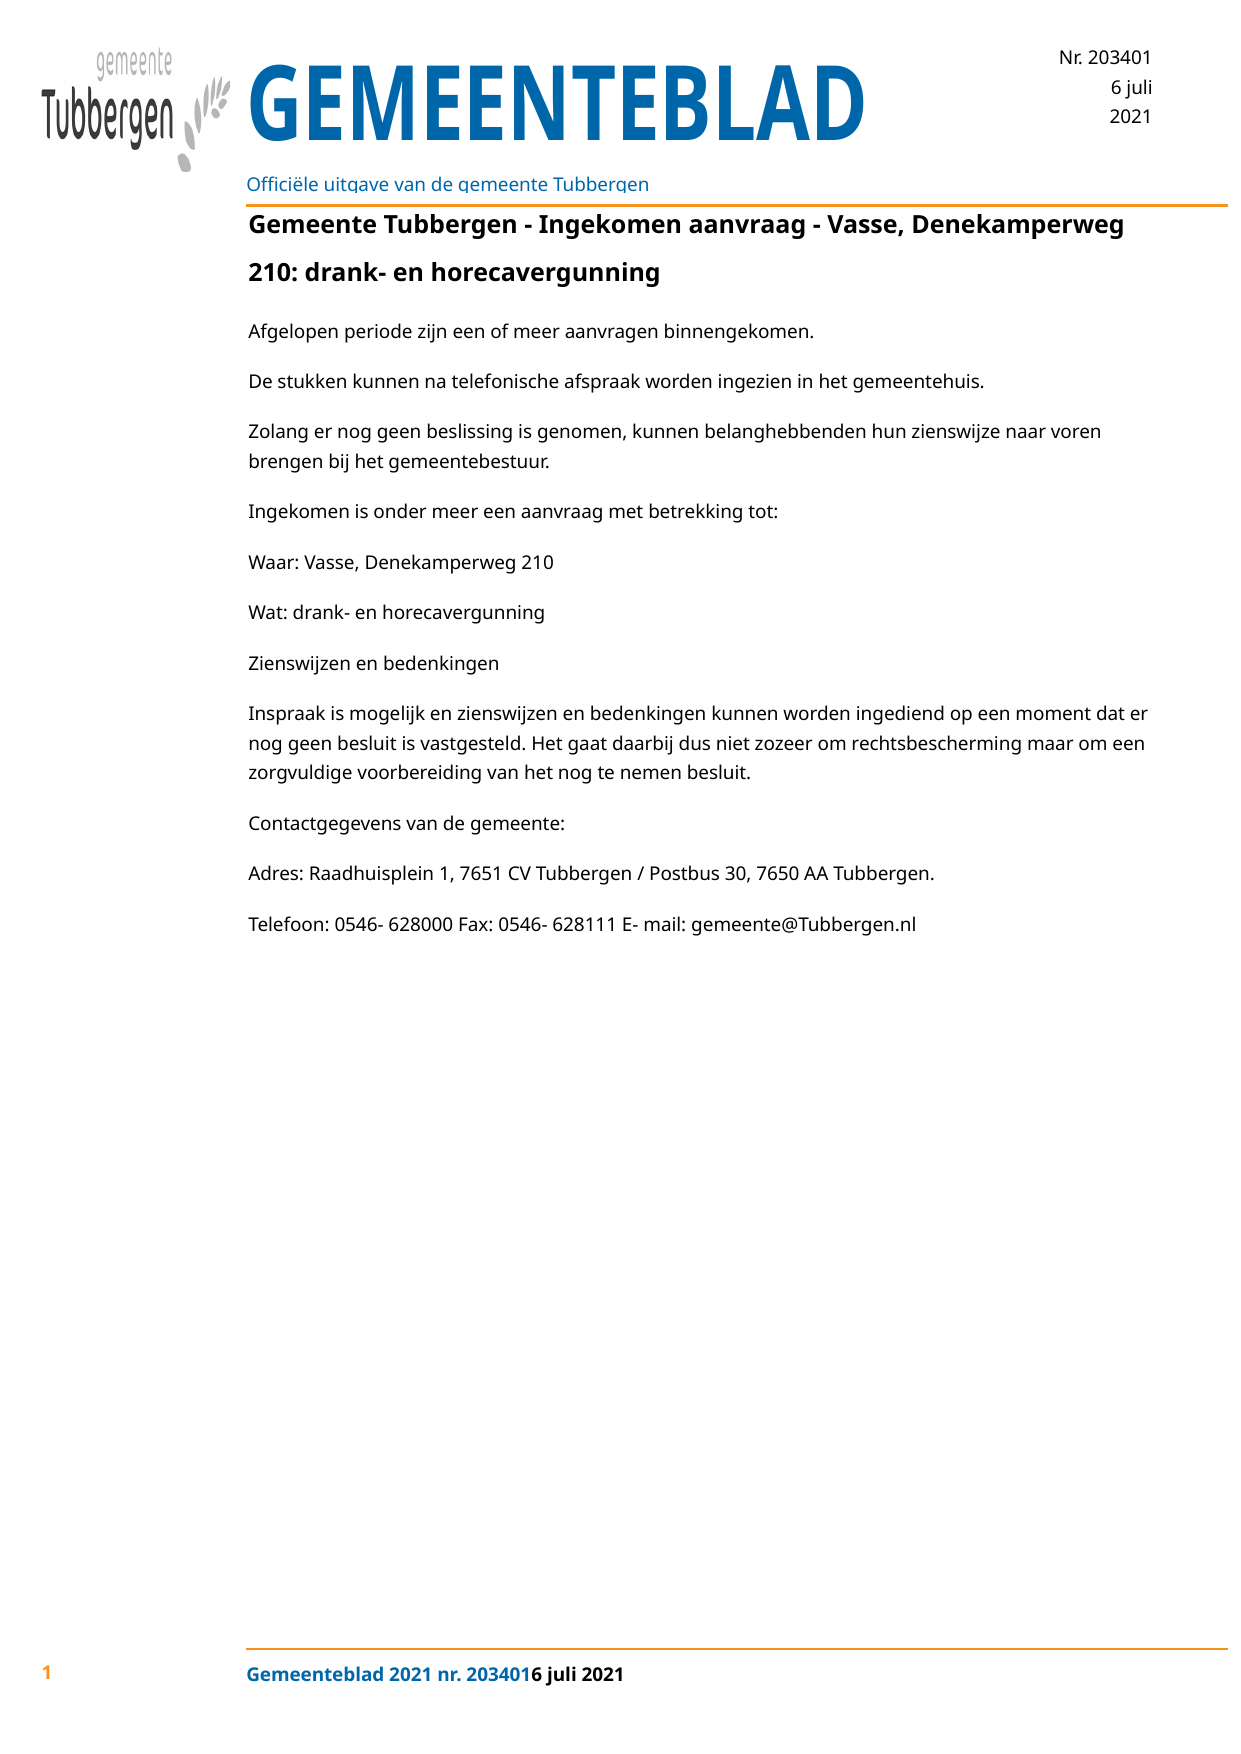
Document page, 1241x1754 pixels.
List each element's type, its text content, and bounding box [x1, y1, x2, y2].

text Telefoon: 0546- 628000 Fax: 0546- 628111 E- mail: gemeente@Tubbergen.nl [248, 911, 1152, 937]
text Gemeente Tubbergen - Ingekomen aanvraag - Vasse, Denekamperweg 210: drank- en horecavergunning [248, 207, 1152, 288]
text Contactgegevens van de gemeente: [248, 810, 1152, 836]
text Zienswijzen en bedenkingen [248, 650, 1152, 676]
text Inspraak is mogelijk en zienswijzen en bedenkingen kunnen worden ingediend op een moment dat er nog geen besluit is vastgesteld. Het gaat daarbij dus niet zozeer om rechtsbescherming maar om een zorgvuldige voorbereiding van het nog te nemen besluit. [248, 700, 1152, 785]
text De stukken kunnen na telefonische afspraak worden ingezien in het gemeentehuis. [248, 368, 1152, 394]
text Adres: Raadhuisplein 1, 7651 CV Tubbergen / Postbus 30, 7650 AA Tubbergen. [248, 860, 1152, 886]
text Wat: drank- en horecavergunning [248, 599, 1152, 625]
text Waar: Vasse, Denekamperweg 210 [248, 549, 1152, 575]
text Zolang er nog geen beslissing is genomen, kunnen belanghebbenden hun zienswijze naar voren brengen bij het gemeentebestuur. [248, 419, 1152, 474]
picture [41, 47, 231, 172]
text Afgelopen periode zijn een of meer aanvragen binnengekomen. [248, 318, 1152, 344]
text Ingekomen is onder meer een aanvraag met betrekking tot: [248, 499, 1152, 524]
